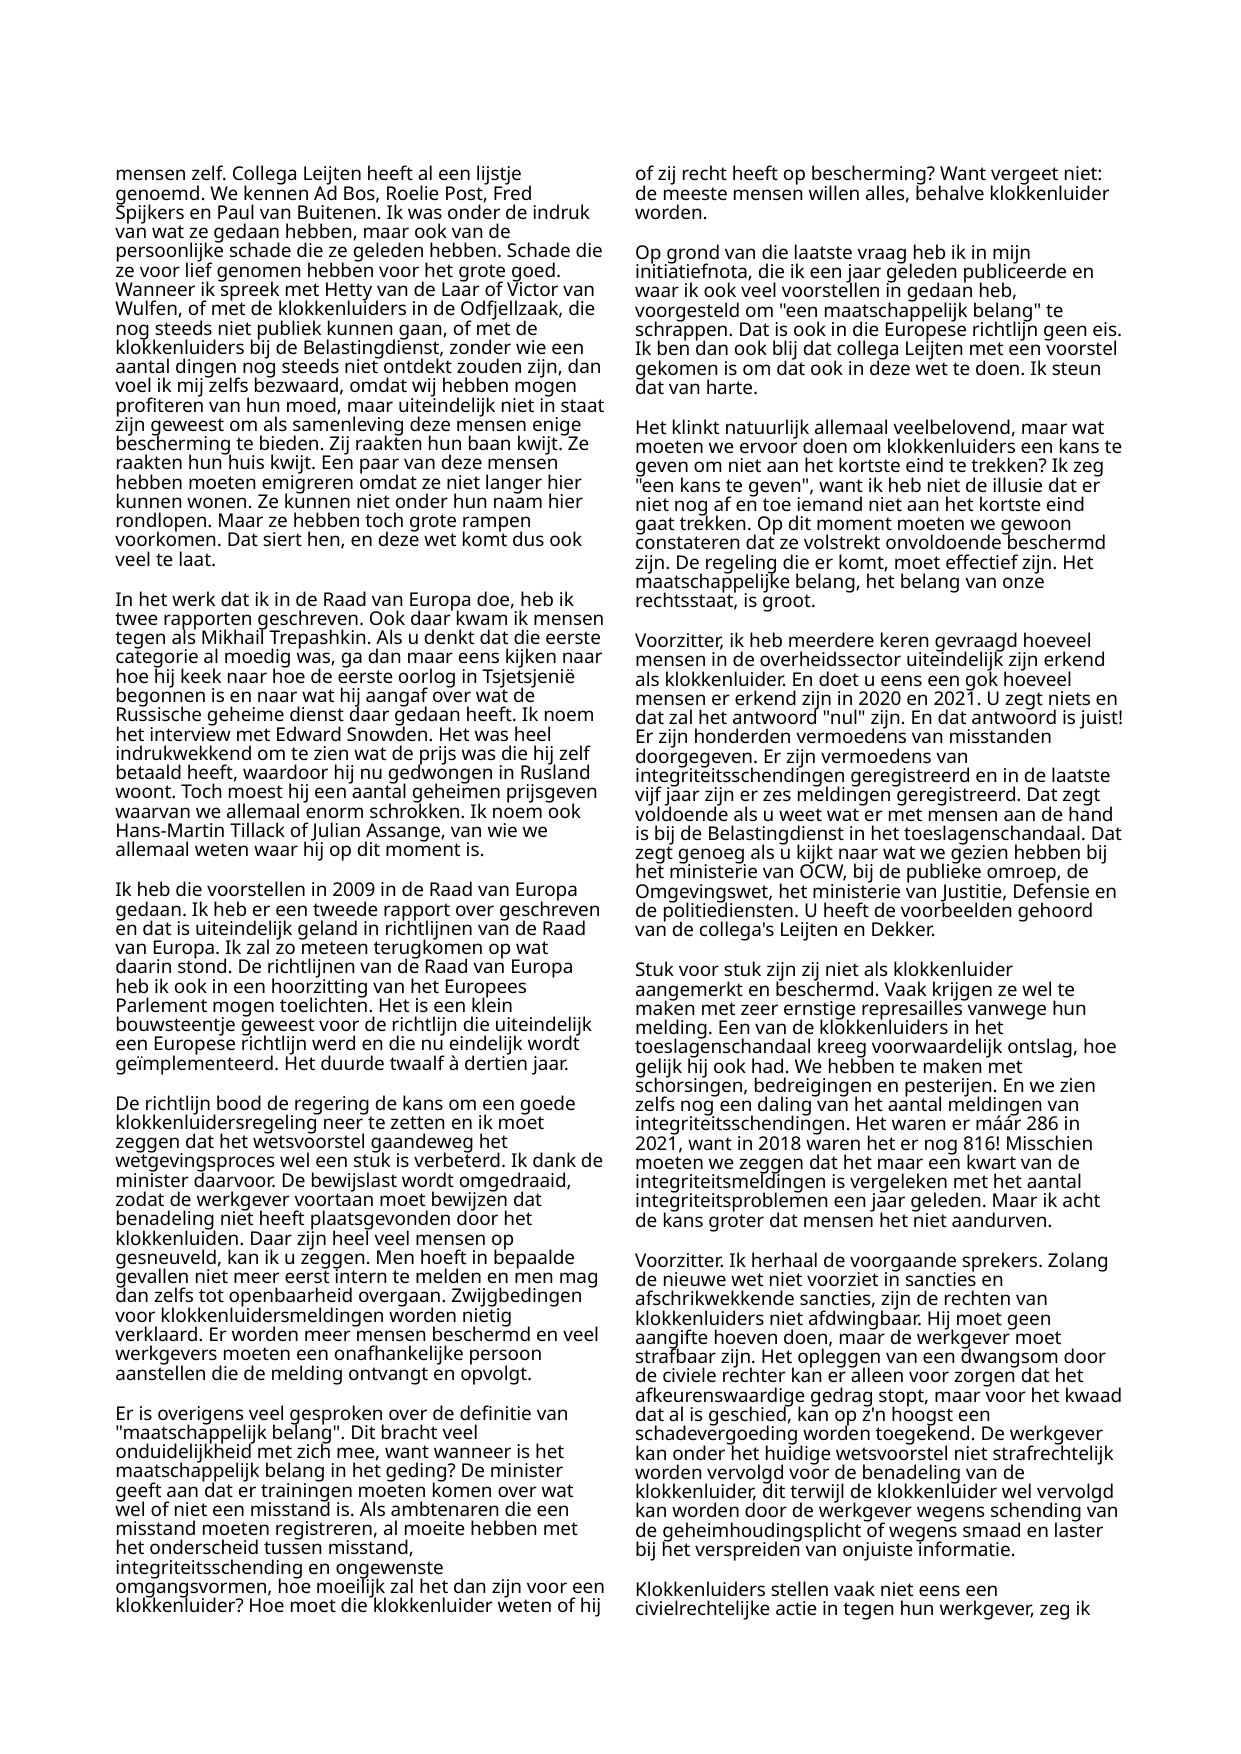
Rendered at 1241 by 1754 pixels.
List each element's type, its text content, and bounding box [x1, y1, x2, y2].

text Er is overigens veel gesproken over de definitie van "maatschappelijk belang". Dit bracht veel onduidelijkheid met zich mee, want wanneer is het maatschappelijk belang in het geding? De minister geeft aan dat er trainingen moeten komen over wat wel of niet een misstand is. Als ambtenaren die een misstand moeten registreren, al moeite hebben met het onderscheid tussen misstand, integriteitsschending en ongewenste omgangsvormen, hoe moeilijk zal het dan zijn voor een klokkenluider? Hoe moet die klokkenluider weten of hij [115, 1404, 605, 1616]
text Ik heb die voorstellen in 2009 in de Raad van Europa gedaan. Ik heb er een tweede rapport over geschreven en dat is uiteindelijk geland in richtlijnen van de Raad van Europa. Ik zal zo meteen terugkomen op wat daarin stond. De richtlijnen van de Raad van Europa heb ik ook in een hoorzitting van het Europees Parlement mogen toelichten. Het is een klein bouwsteentje geweest voor de richtlijn die uiteindelijk een Europese richtlijn werd en die nu eindelijk wordt geïmplementeerd. Het duurde twaalf à dertien jaar. [115, 881, 605, 1074]
text In het werk dat ik in de Raad van Europa doe, heb ik twee rapporten geschreven. Ook daar kwam ik mensen tegen als Mikhail Trepashkin. Als u denkt dat die eerste categorie al moedig was, ga dan maar eens kijken naar hoe hij keek naar hoe de eerste oorlog in Tsjetsjenië begonnen is en naar wat hij aangaf over wat de Russische geheime dienst daar gedaan heeft. Ik noem het interview met Edward Snowden. Het was heel indrukwekkend om te zien wat de prijs was die hij zelf betaald heeft, waardoor hij nu gedwongen in Rusland woont. Toch moest hij een aantal geheimen prijsgeven waarvan we allemaal enorm schrokken. Ik noem ook Hans-Martin Tillack of Julian Assange, van wie we allemaal weten waar hij op dit moment is. [115, 591, 605, 861]
text Klokkenluiders stellen vaak niet eens een civielrechtelijke actie in tegen hun werkgever, zeg ik [635, 1581, 1125, 1619]
text of zij recht heeft op bescherming? Want vergeet niet: de meeste mensen willen alles, behalve klokkenluider worden. [635, 165, 1125, 223]
text Op grond van die laatste vraag heb ik in mijn initiatiefnota, die ik een jaar geleden publiceerde en waar ik ook veel voorstellen in gedaan heb, voorgesteld om "een maatschappelijk belang" te schrappen. Dat is ook in die Europese richtlijn geen eis. Ik ben dan ook blij dat collega Leijten met een voorstel gekomen is om dat ook in deze wet te doen. Ik steun dat van harte. [635, 244, 1125, 398]
text mensen zelf. Collega Leijten heeft al een lijstje genoemd. We kennen Ad Bos, Roelie Post, Fred Spijkers en Paul van Buitenen. Ik was onder de indruk van wat ze gedaan hebben, maar ook van de persoonlijke schade die ze geleden hebben. Schade die ze voor lief genomen hebben voor het grote goed. Wanneer ik spreek met Hetty van de Laar of Victor van Wulfen, of met de klokkenluiders in de Odfjellzaak, die nog steeds niet publiek kunnen gaan, of met de klokkenluiders bij de Belastingdienst, zonder wie een aantal dingen nog steeds niet ontdekt zouden zijn, dan voel ik mij zelfs bezwaard, omdat wij hebben mogen profiteren van hun moed, maar uiteindelijk niet in staat zijn geweest om als samenleving deze mensen enige bescherming te bieden. Zij raakten hun baan kwijt. Ze raakten hun huis kwijt. Een paar van deze mensen hebben moeten emigreren omdat ze niet langer hier kunnen wonen. Ze kunnen niet onder hun naam hier rondlopen. Maar ze hebben toch grote rampen voorkomen. Dat siert hen, en deze wet komt dus ook veel te laat. [115, 165, 605, 570]
text Voorzitter. Ik herhaal de voorgaande sprekers. Zolang de nieuwe wet niet voorziet in sancties en afschrikwekkende sancties, zijn de rechten van klokkenluiders niet afdwingbaar. Hij moet geen aangifte hoeven doen, maar de werkgever moet strafbaar zijn. Het opleggen van een dwangsom door de civiele rechter kan er alleen voor zorgen dat het afkeurenswaardige gedrag stopt, maar voor het kwaad dat al is geschied, kan op z'n hoogst een schadevergoeding worden toegekend. De werkgever kan onder het huidige wetsvoorstel niet strafrechtelijk worden vervolgd voor de benadeling van de klokkenluider, dit terwijl de klokkenluider wel vervolgd kan worden door de werkgever wegens schending van de geheimhoudingsplicht of wegens smaad en laster bij het verspreiden van onjuiste informatie. [635, 1252, 1125, 1560]
text Stuk voor stuk zijn zij niet als klokkenluider aangemerkt en beschermd. Vaak krijgen ze wel te maken met zeer ernstige represailles vanwege hun melding. Een van de klokkenluiders in het toeslagenschandaal kreeg voorwaardelijk ontslag, hoe gelijk hij ook had. We hebben te maken met schorsingen, bedreigingen en pesterijen. En we zien zelfs nog een daling van het aantal meldingen van integriteitsschendingen. Het waren er máár 286 in 2021, want in 2018 waren het er nog 816! Misschien moeten we zeggen dat het maar een kwart van de integriteitsmeldingen is vergeleken met het aantal integriteitsproblemen een jaar geleden. Maar ik acht de kans groter dat mensen het niet aandurven. [635, 961, 1125, 1231]
text Voorzitter, ik heb meerdere keren gevraagd hoeveel mensen in de overheidssector uiteindelijk zijn erkend als klokkenluider. En doet u eens een gok hoeveel mensen er erkend zijn in 2020 en 2021. U zegt niets en dat zal het antwoord "nul" zijn. En dat antwoord is juist! Er zijn honderden vermoedens van misstanden doorgegeven. Er zijn vermoedens van integriteitsschendingen geregistreerd en in de laatste vijf jaar zijn er zes meldingen geregistreerd. Dat zegt voldoende als u weet wat er met mensen aan de hand is bij de Belastingdienst in het toeslagenschandaal. Dat zegt genoeg als u kijkt naar wat we gezien hebben bij het ministerie van OCW, bij de publieke omroep, de Omgevingswet, het ministerie van Justitie, Defensie en de politiediensten. U heeft de voorbeelden gehoord van de collega's Leijten en Dekker. [635, 632, 1125, 941]
text De richtlijn bood de regering de kans om een goede klokkenluidersregeling neer te zetten en ik moet zeggen dat het wetsvoorstel gaandeweg het wetgevingsproces wel een stuk is verbeterd. Ik dank de minister daarvoor. De bewijslast wordt omgedraaid, zodat de werkgever voortaan moet bewijzen dat benadeling niet heeft plaatsgevonden door het klokkenluiden. Daar zijn heel veel mensen op gesneuveld, kan ik u zeggen. Men hoeft in bepaalde gevallen niet meer eerst intern te melden en men mag dan zelfs tot openbaarheid overgaan. Zwijgbedingen voor klokkenluidersmeldingen worden nietig verklaard. Er worden meer mensen beschermd en veel werkgevers moeten een onafhankelijke persoon aanstellen die de melding ontvangt en opvolgt. [115, 1095, 605, 1384]
text Het klinkt natuurlijk allemaal veelbelovend, maar wat moeten we ervoor doen om klokkenluiders een kans te geven om niet aan het kortste eind te trekken? Ik zeg "een kans te geven", want ik heb niet de illusie dat er niet nog af en toe iemand niet aan het kortste eind gaat trekken. Op dit moment moeten we gewoon constateren dat ze volstrekt onvoldoende beschermd zijn. De regeling die er komt, moet effectief zijn. Het maatschappelijke belang, het belang van onze rechtsstaat, is groot. [635, 419, 1125, 611]
